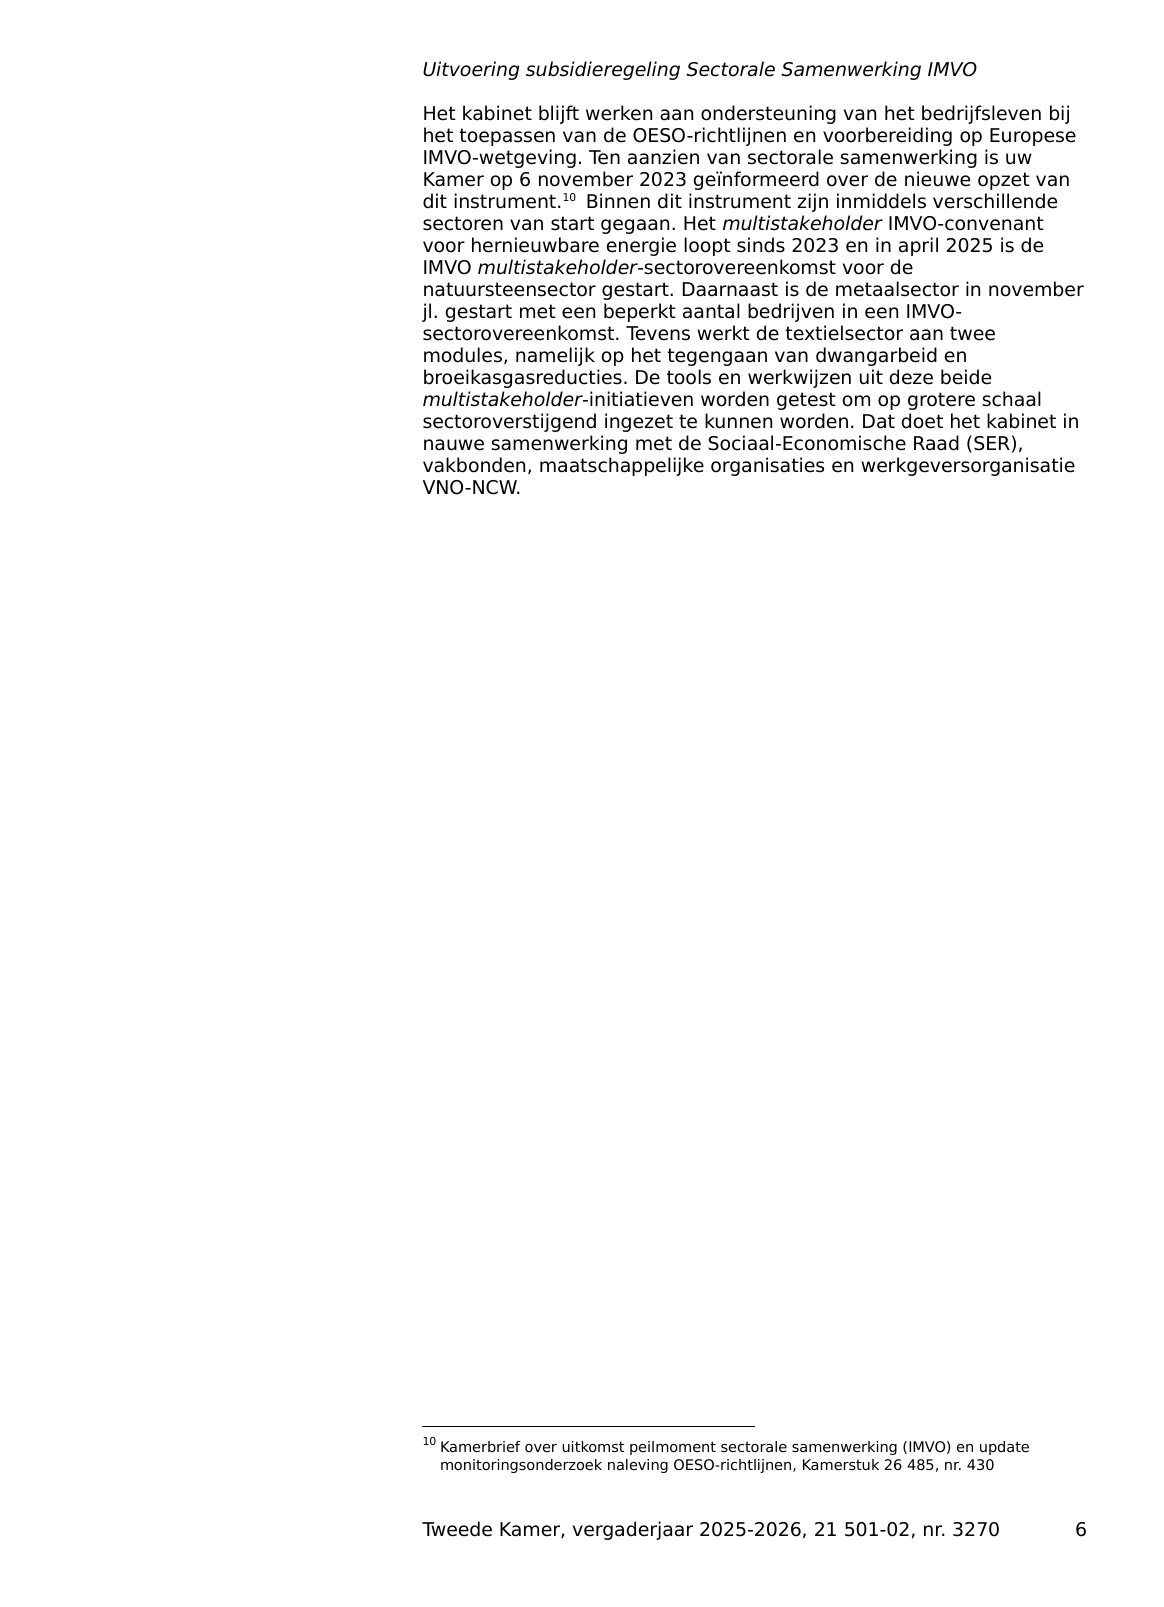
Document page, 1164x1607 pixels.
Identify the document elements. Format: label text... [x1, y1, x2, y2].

subtitle Uitvoering subsidieregeling Sectorale Samenwerking IMVO [422, 59, 1087, 81]
text Kamerbrief over uitkomst peilmoment sectorale samenwerking (IMVO) en update monitoringsonderzoek naleving OESO-richtlijnen, Kamerstuk 26 485, nr. 430 [422, 1435, 1087, 1474]
text Het kabinet blijft werken aan ondersteuning van het bedrijfsleven bij het toepassen van de OESO-richtlijnen en voorbereiding op Europese IMVO-wetgeving. Ten aanzien van sectorale samenwerking is uw Kamer op 6 november 2023 geïnformeerd over de nieuwe opzet van dit instrument. Binnen dit instrument zijn inmiddels verschillende sectoren van start gegaan. Het multistakeholder IMVO-convenant voor hernieuwbare energie loopt sinds 2023 en in april 2025 is de IMVO multistakeholder-sectorovereenkomst voor de natuursteensector gestart. Daarnaast is de metaalsector in november jl. gestart met een beperkt aantal bedrijven in een IMVO-sectorovereenkomst. Tevens werkt de textielsector aan twee modules, namelijk op het tegengaan van dwangarbeid en broeikasgasreducties. De tools en werkwijzen uit deze beide multistakeholder-initiatieven worden getest om op grotere schaal sectoroverstijgend ingezet te kunnen worden. Dat doet het kabinet in nauwe samenwerking met de Sociaal-Economische Raad (SER), vakbonden, maatschappelijke organisaties en werkgeversorganisatie VNO-NCW. [422, 103, 1087, 499]
